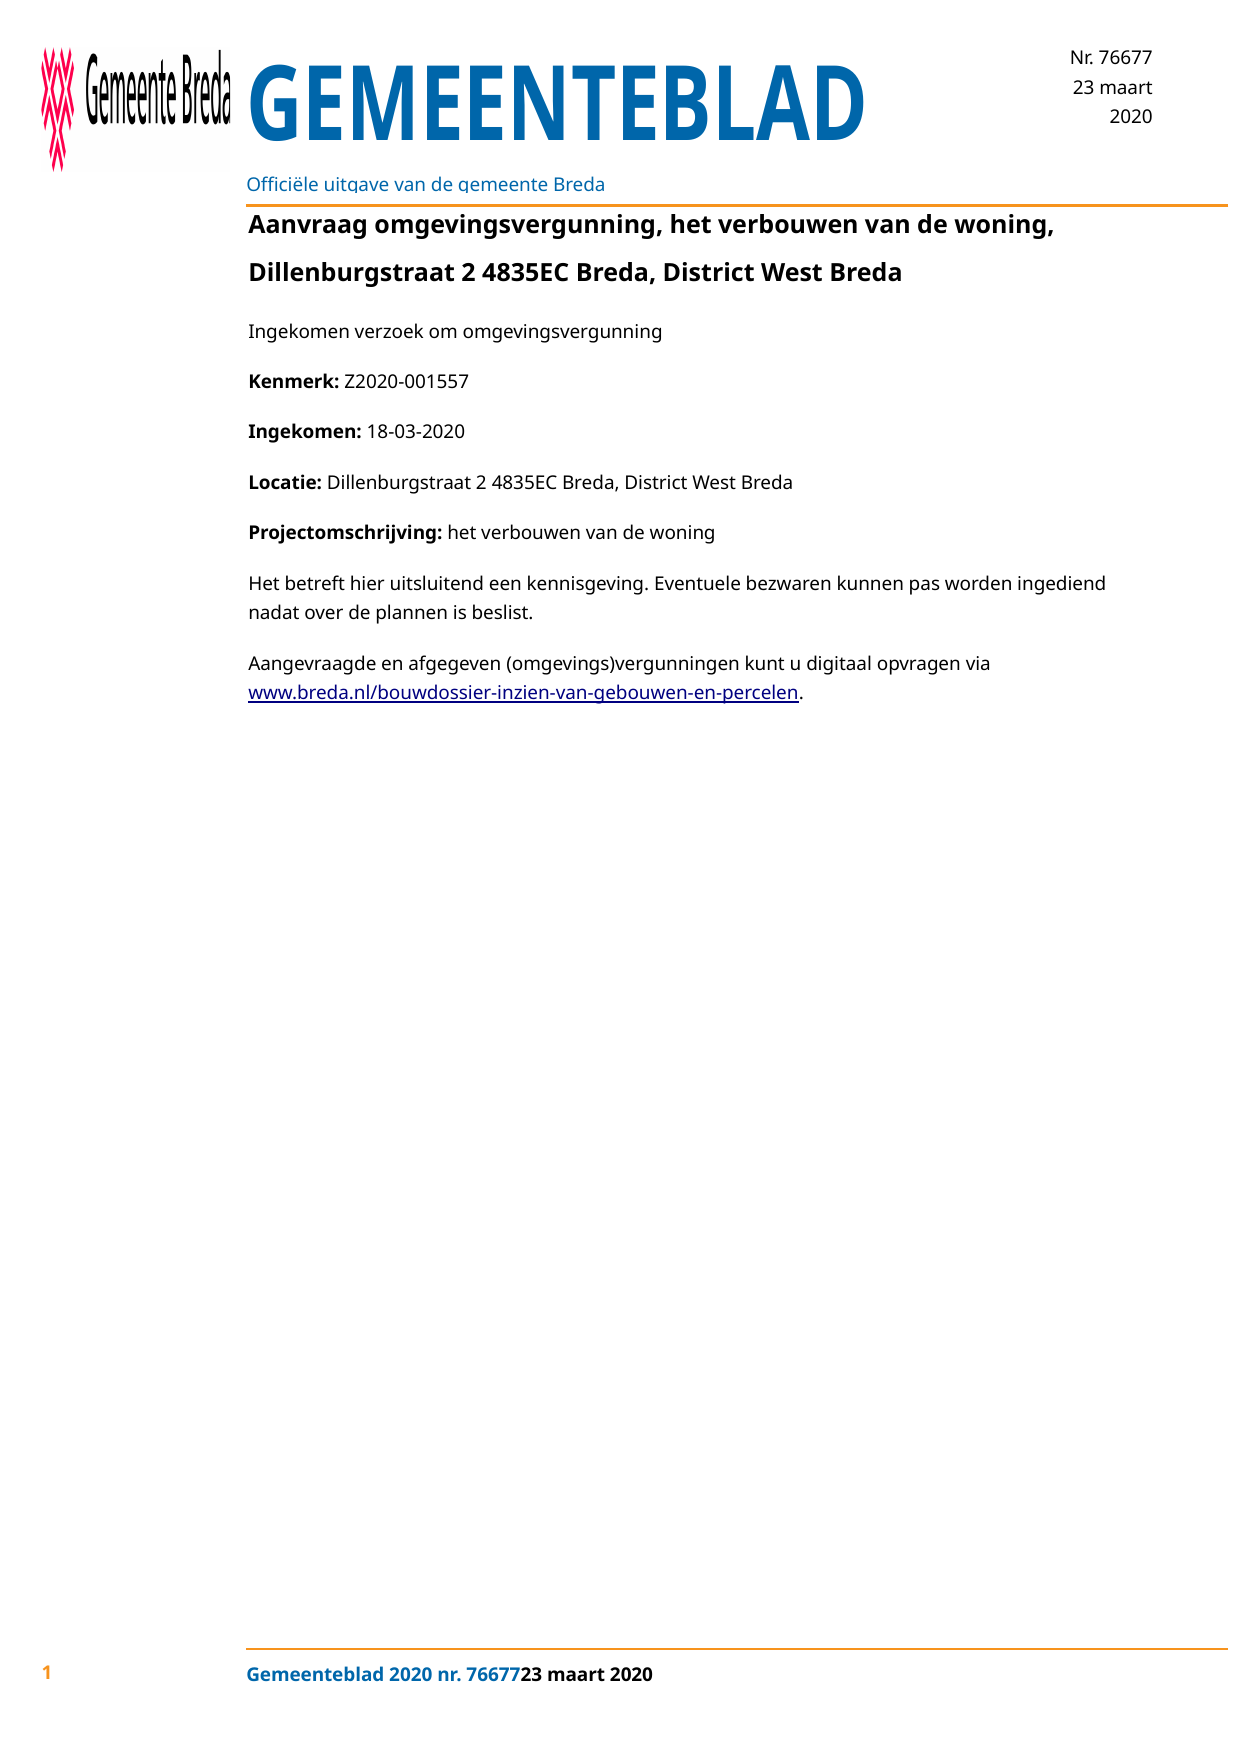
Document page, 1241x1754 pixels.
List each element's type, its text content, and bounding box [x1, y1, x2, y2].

text Kenmerk: Z2020-001557 [248, 368, 1152, 394]
text Het betreft hier uitsluitend een kennisgeving. Eventuele bezwaren kunnen pas worden ingediend nadat over de plannen is beslist. [248, 570, 1152, 625]
text Locatie: Dillenburgstraat 2 4835EC Breda, District West Breda [248, 469, 1152, 495]
text Ingekomen: 18-03-2020 [248, 419, 1152, 444]
picture [41, 47, 231, 172]
text Aanvraag omgevingsvergunning, het verbouwen van de woning, Dillenburgstraat 2 4835EC Breda, District West Breda [248, 207, 1152, 288]
text Aangevraagde en afgegeven (omgevings)vergunningen kunt u digitaal opvragen via www.breda.nl/bouwdossier-inzien-van-gebouwen-en-percelen. [248, 650, 1152, 705]
text Projectomschrijving: het verbouwen van de woning [248, 519, 1152, 545]
text Ingekomen verzoek om omgevingsvergunning [248, 318, 1152, 344]
